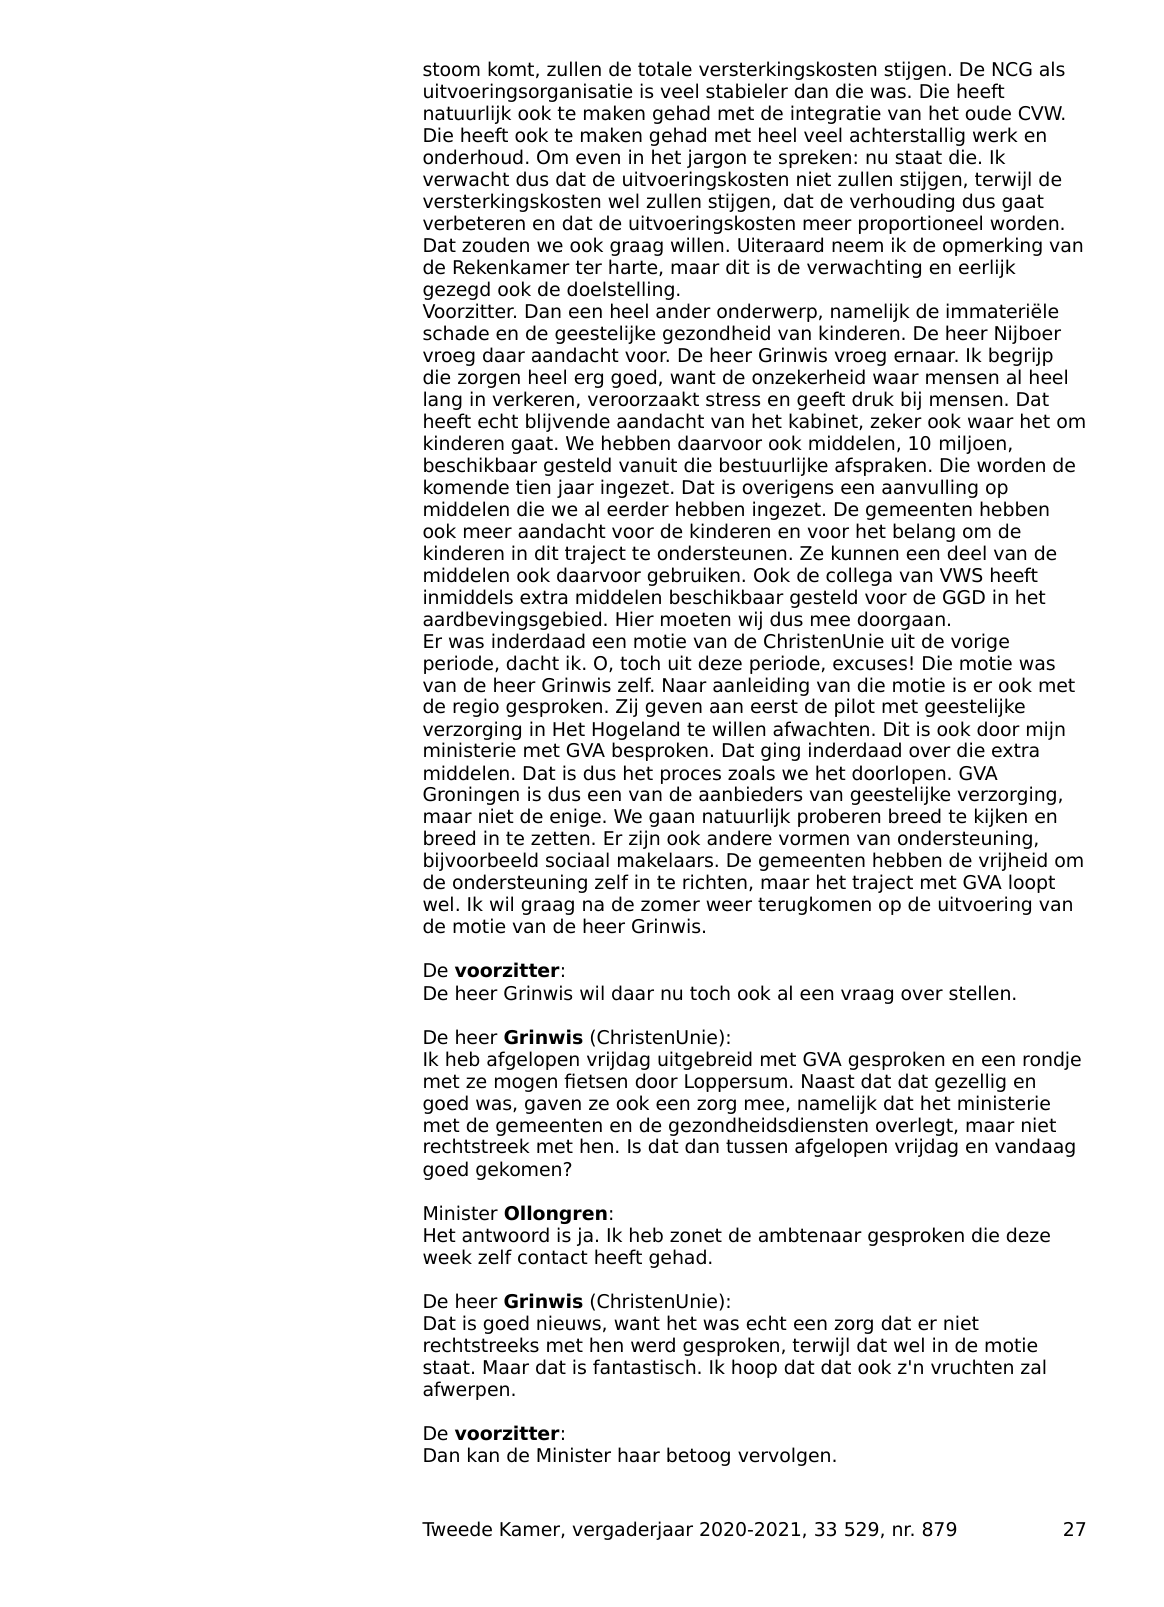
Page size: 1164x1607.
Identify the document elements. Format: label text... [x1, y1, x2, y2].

text De heer Grinwis wil daar nu toch ook al een vraag over stellen. [422, 982, 1087, 1004]
text Dat is goed nieuws, want het was echt een zorg dat er niet rechtstreeks met hen werd gesproken, terwijl dat wel in de motie staat. Maar dat is fantastisch. Ik hoop dat dat ook z'n vruchten zal afwerpen. [422, 1313, 1087, 1401]
text De heer Grinwis (ChristenUnie): [422, 1027, 1087, 1048]
text De voorzitter: [422, 960, 1087, 982]
text Ik heb afgelopen vrijdag uitgebreid met GVA gesproken en een rondje met ze mogen fietsen door Loppersum. Naast dat dat gezellig en goed was, gaven ze ook een zorg mee, namelijk dat het ministerie met de gemeenten en de gezondheidsdiensten overlegt, maar niet rechtstreek met hen. Is dat dan tussen afgelopen vrijdag en vandaag goed gekomen? [422, 1048, 1087, 1180]
text Voorzitter. Dan een heel ander onderwerp, namelijk de immateriële schade en de geestelijke gezondheid van kinderen. De heer Nijboer vroeg daar aandacht voor. De heer Grinwis vroeg ernaar. Ik begrijp die zorgen heel erg goed, want de onzekerheid waar mensen al heel lang in verkeren, veroorzaakt stress en geeft druk bij mensen. Dat heeft echt blijvende aandacht van het kabinet, zeker ook waar het om kinderen gaat. We hebben daarvoor ook middelen, 10 miljoen, beschikbaar gesteld vanuit die bestuurlijke afspraken. Die worden de komende tien jaar ingezet. Dat is overigens een aanvulling op middelen die we al eerder hebben ingezet. De gemeenten hebben ook meer aandacht voor de kinderen en voor het belang om de kinderen in dit traject te ondersteunen. Ze kunnen een deel van de middelen ook daarvoor gebruiken. Ook de collega van VWS heeft inmiddels extra middelen beschikbaar gesteld voor de GGD in het aardbevingsgebied. Hier moeten wij dus mee doorgaan. [422, 301, 1087, 631]
text stoom komt, zullen de totale versterkingskosten stijgen. De NCG als uitvoeringsorganisatie is veel stabieler dan die was. Die heeft natuurlijk ook te maken gehad met de integratie van het oude CVW. Die heeft ook te maken gehad met heel veel achterstallig werk en onderhoud. Om even in het jargon te spreken: nu staat die. Ik verwacht dus dat de uitvoeringskosten niet zullen stijgen, terwijl de versterkingskosten wel zullen stijgen, dat de verhouding dus gaat verbeteren en dat de uitvoeringskosten meer proportioneel worden. Dat zouden we ook graag willen. Uiteraard neem ik de opmerking van de Rekenkamer ter harte, maar dit is de verwachting en eerlijk gezegd ook de doelstelling. [422, 59, 1087, 301]
text Minister Ollongren: [422, 1203, 1087, 1224]
text De heer Grinwis (ChristenUnie): [422, 1291, 1087, 1313]
text Het antwoord is ja. Ik heb zonet de ambtenaar gesproken die deze week zelf contact heeft gehad. [422, 1224, 1087, 1268]
text Dan kan de Minister haar betoog vervolgen. [422, 1445, 1087, 1467]
text De voorzitter: [422, 1423, 1087, 1445]
text Er was inderdaad een motie van de ChristenUnie uit de vorige periode, dacht ik. O, toch uit deze periode, excuses! Die motie was van de heer Grinwis zelf. Naar aanleiding van die motie is er ook met de regio gesproken. Zij geven aan eerst de pilot met geestelijke verzorging in Het Hogeland te willen afwachten. Dit is ook door mijn ministerie met GVA besproken. Dat ging inderdaad over die extra middelen. Dat is dus het proces zoals we het doorlopen. GVA Groningen is dus een van de aanbieders van geestelijke verzorging, maar niet de enige. We gaan natuurlijk proberen breed te kijken en breed in te zetten. Er zijn ook andere vormen van ondersteuning, bijvoorbeeld sociaal makelaars. De gemeenten hebben de vrijheid om de ondersteuning zelf in te richten, maar het traject met GVA loopt wel. Ik wil graag na de zomer weer terugkomen op de uitvoering van de motie van de heer Grinwis. [422, 631, 1087, 938]
